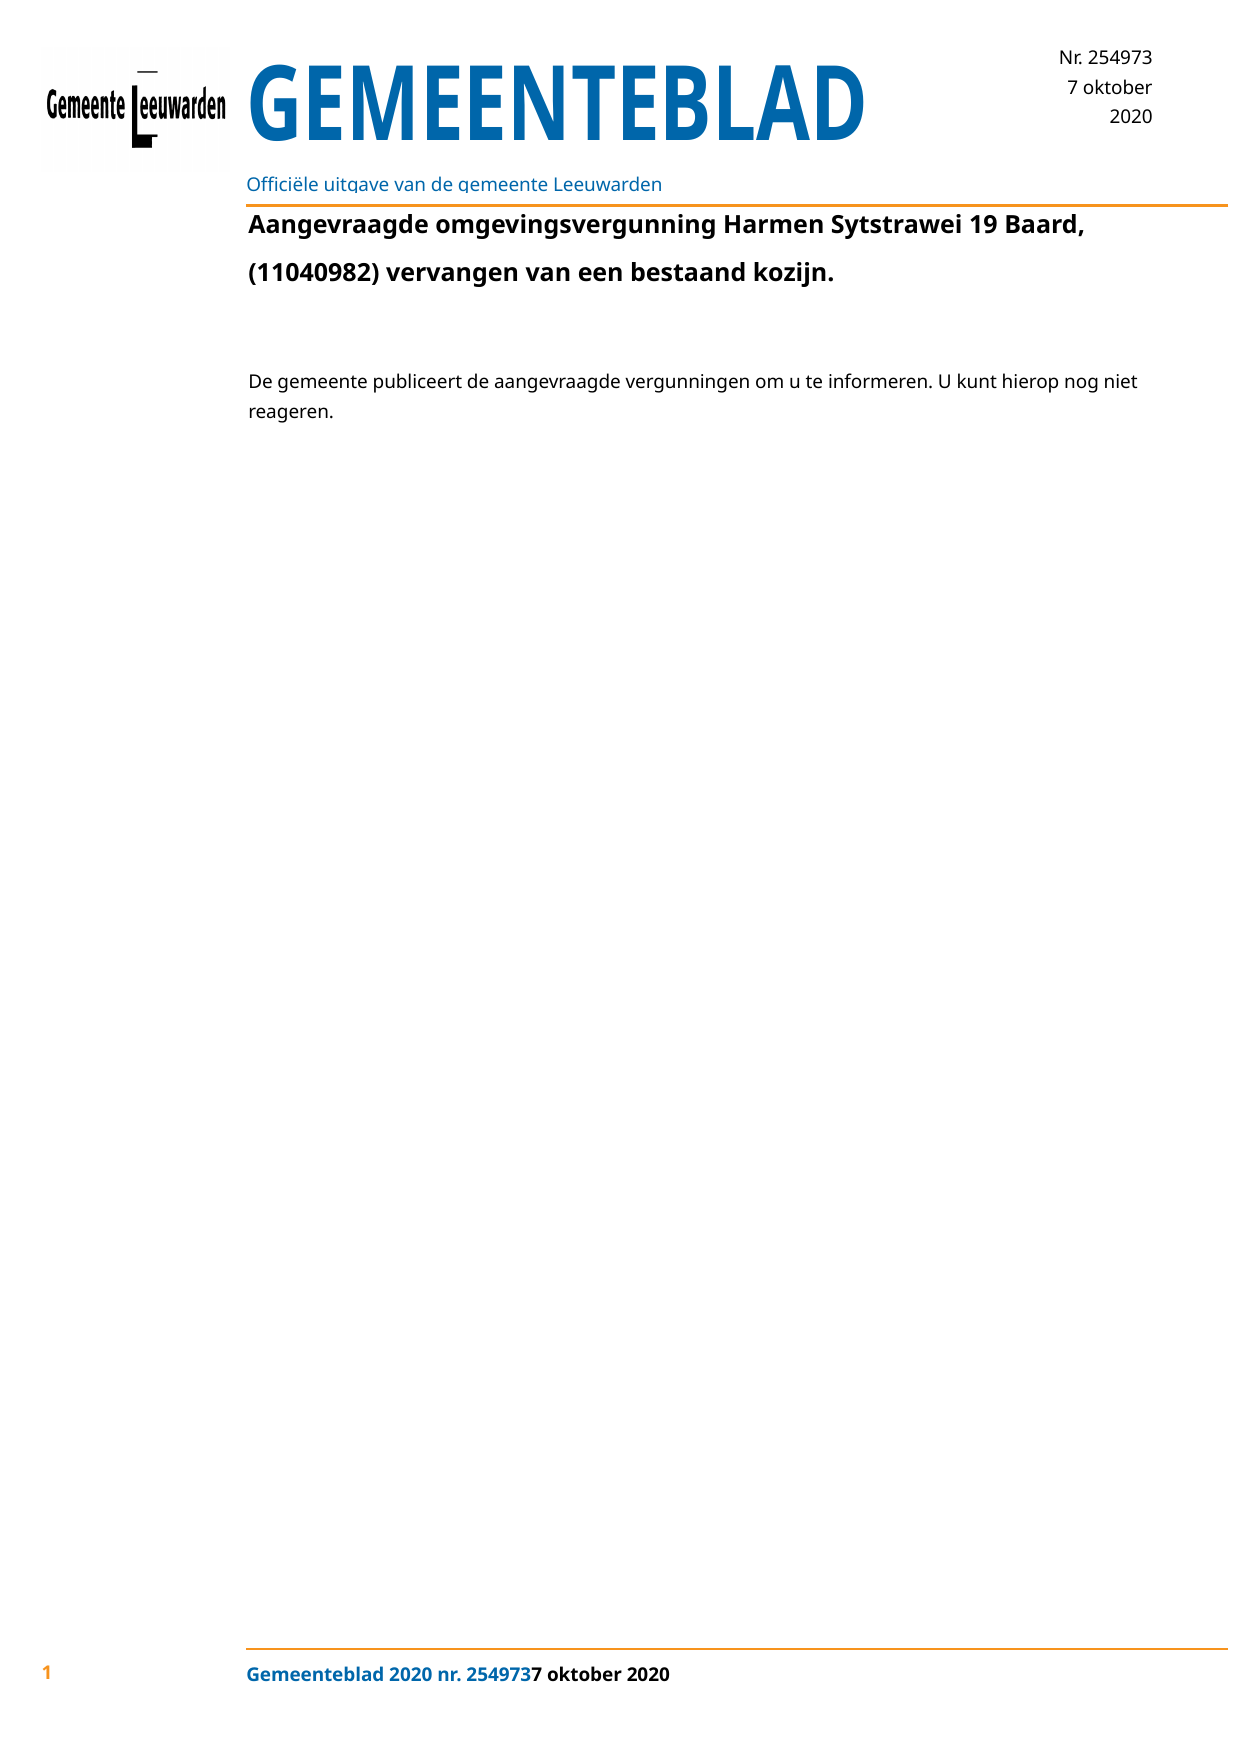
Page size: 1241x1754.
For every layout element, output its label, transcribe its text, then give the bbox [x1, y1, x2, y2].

picture [41, 47, 231, 172]
text De gemeente publiceert de aangevraagde vergunningen om u te informeren. U kunt hierop nog niet reageren. [248, 368, 1152, 424]
text Aangevraagde omgevingsvergunning Harmen Sytstrawei 19 Baard, (11040982) vervangen van een bestaand kozijn. [248, 207, 1152, 288]
